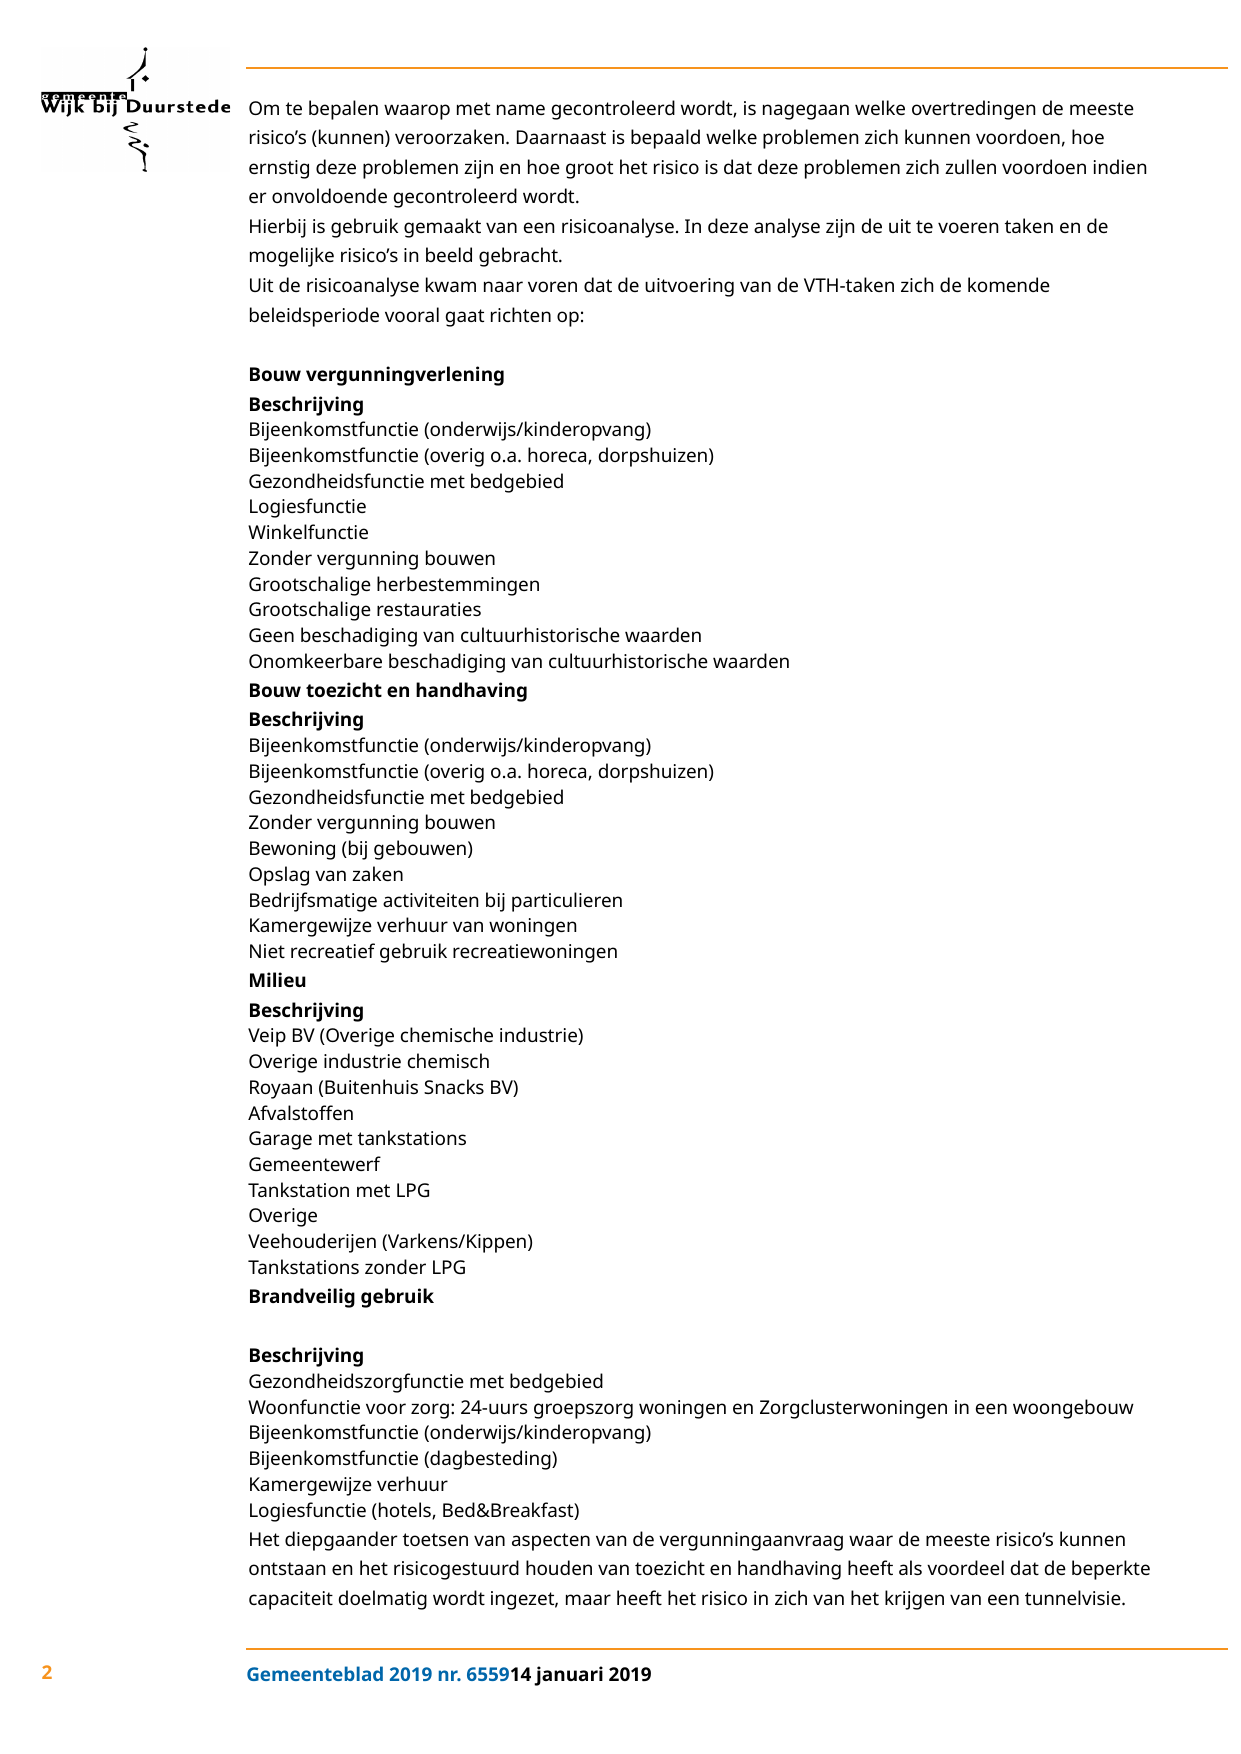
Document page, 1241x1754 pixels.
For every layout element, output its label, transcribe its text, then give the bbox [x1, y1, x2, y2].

table_cell Tankstations zonder LPG [248, 1254, 1152, 1280]
table_cell Bijeenkomstfunctie (dagbesteding) [248, 1445, 1152, 1471]
table_cell Grootschalige restauraties [248, 597, 1152, 622]
table_header Beschrijving [248, 707, 1152, 732]
table_cell Gezondheidszorgfunctie met bedgebied [248, 1368, 1152, 1394]
table_cell Bedrijfsmatige activiteiten bij particulieren [248, 887, 1152, 912]
table_cell Gezondheidsfunctie met bedgebied [248, 784, 1152, 809]
table_cell Overige industrie chemisch [248, 1048, 1152, 1074]
table_cell Kamergewijze verhuur [248, 1471, 1152, 1497]
table_cell Bijeenkomstfunctie (onderwijs/kinderopvang) [248, 733, 1152, 758]
table_cell Kamergewijze verhuur van woningen [248, 913, 1152, 938]
table_cell Veip BV (Overige chemische industrie) [248, 1023, 1152, 1048]
table_header Beschrijving [248, 1343, 1152, 1368]
text Uit de risicoanalyse kwam naar voren dat de uitvoering van de VTH-taken zich de komende beleidsperiode vooral gaat richten op: [248, 272, 1152, 328]
text Het diepgaander toetsen van aspecten van de vergunningaanvraag waar de meeste risico’s kunnen ontstaan en het risicogestuurd houden van toezicht en handhaving heeft als voordeel dat de beperkte capaciteit doelmatig wordt ingezet, maar heeft het risico in zich van het krijgen van een tunnelvisie. [248, 1526, 1152, 1611]
table_cell Garage met tankstations [248, 1126, 1152, 1151]
table_cell Zonder vergunning bouwen [248, 545, 1152, 571]
table_cell Bijeenkomstfunctie (overig o.a. horeca, dorpshuizen) [248, 758, 1152, 784]
table_cell Zonder vergunning bouwen [248, 810, 1152, 835]
table_cell Gemeentewerf [248, 1151, 1152, 1177]
table_cell Bijeenkomstfunctie (onderwijs/kinderopvang) [248, 416, 1152, 442]
table_cell Royaan (Buitenhuis Snacks BV) [248, 1074, 1152, 1100]
table_cell Bijeenkomstfunctie (onderwijs/kinderopvang) [248, 1420, 1152, 1445]
table_cell Afvalstoffen [248, 1100, 1152, 1126]
table_cell Logiesfunctie (hotels, Bed&Breakfast) [248, 1497, 1152, 1522]
table_cell Bewoning (bij gebouwen) [248, 835, 1152, 861]
table_cell Logiesfunctie [248, 494, 1152, 519]
table_header Beschrijving [248, 997, 1152, 1023]
table_cell Woonfunctie voor zorg: 24-uurs groepszorg woningen en Zorgclusterwoningen in een woongebouw [248, 1394, 1152, 1419]
text Milieu [248, 967, 1152, 993]
table_cell Grootschalige herbestemmingen [248, 571, 1152, 597]
table_cell Overige [248, 1203, 1152, 1228]
table_cell Geen beschadiging van cultuurhistorische waarden [248, 622, 1152, 648]
table_cell Bijeenkomstfunctie (overig o.a. horeca, dorpshuizen) [248, 442, 1152, 468]
table_cell Veehouderijen (Varkens/Kippen) [248, 1229, 1152, 1254]
table_cell Opslag van zaken [248, 861, 1152, 887]
text Bouw toezicht en handhaving [248, 677, 1152, 703]
table_cell Tankstation met LPG [248, 1177, 1152, 1203]
table_cell Onomkeerbare beschadiging van cultuurhistorische waarden [248, 648, 1152, 674]
text Om te bepalen waarop met name gecontroleerd wordt, is nagegaan welke overtredingen de meeste risico’s (kunnen) veroorzaken. Daarnaast is bepaald welke problemen zich kunnen voordoen, hoe ernstig deze problemen zijn en hoe groot het risico is dat deze problemen zich zullen voordoen indien er onvoldoende gecontroleerd wordt. [248, 95, 1152, 209]
text Hierbij is gebruik gemaakt van een risicoanalyse. In deze analyse zijn de uit te voeren taken en de mogelijke risico’s in beeld gebracht. [248, 213, 1152, 268]
text Brandveilig gebruik [248, 1283, 1152, 1309]
table_header Beschrijving [248, 391, 1152, 416]
table_cell Winkelfunctie [248, 519, 1152, 545]
text Bouw vergunningverlening [248, 361, 1152, 387]
table_cell Gezondheidsfunctie met bedgebied [248, 468, 1152, 494]
picture [41, 47, 231, 172]
table_cell Niet recreatief gebruik recreatiewoningen [248, 938, 1152, 964]
